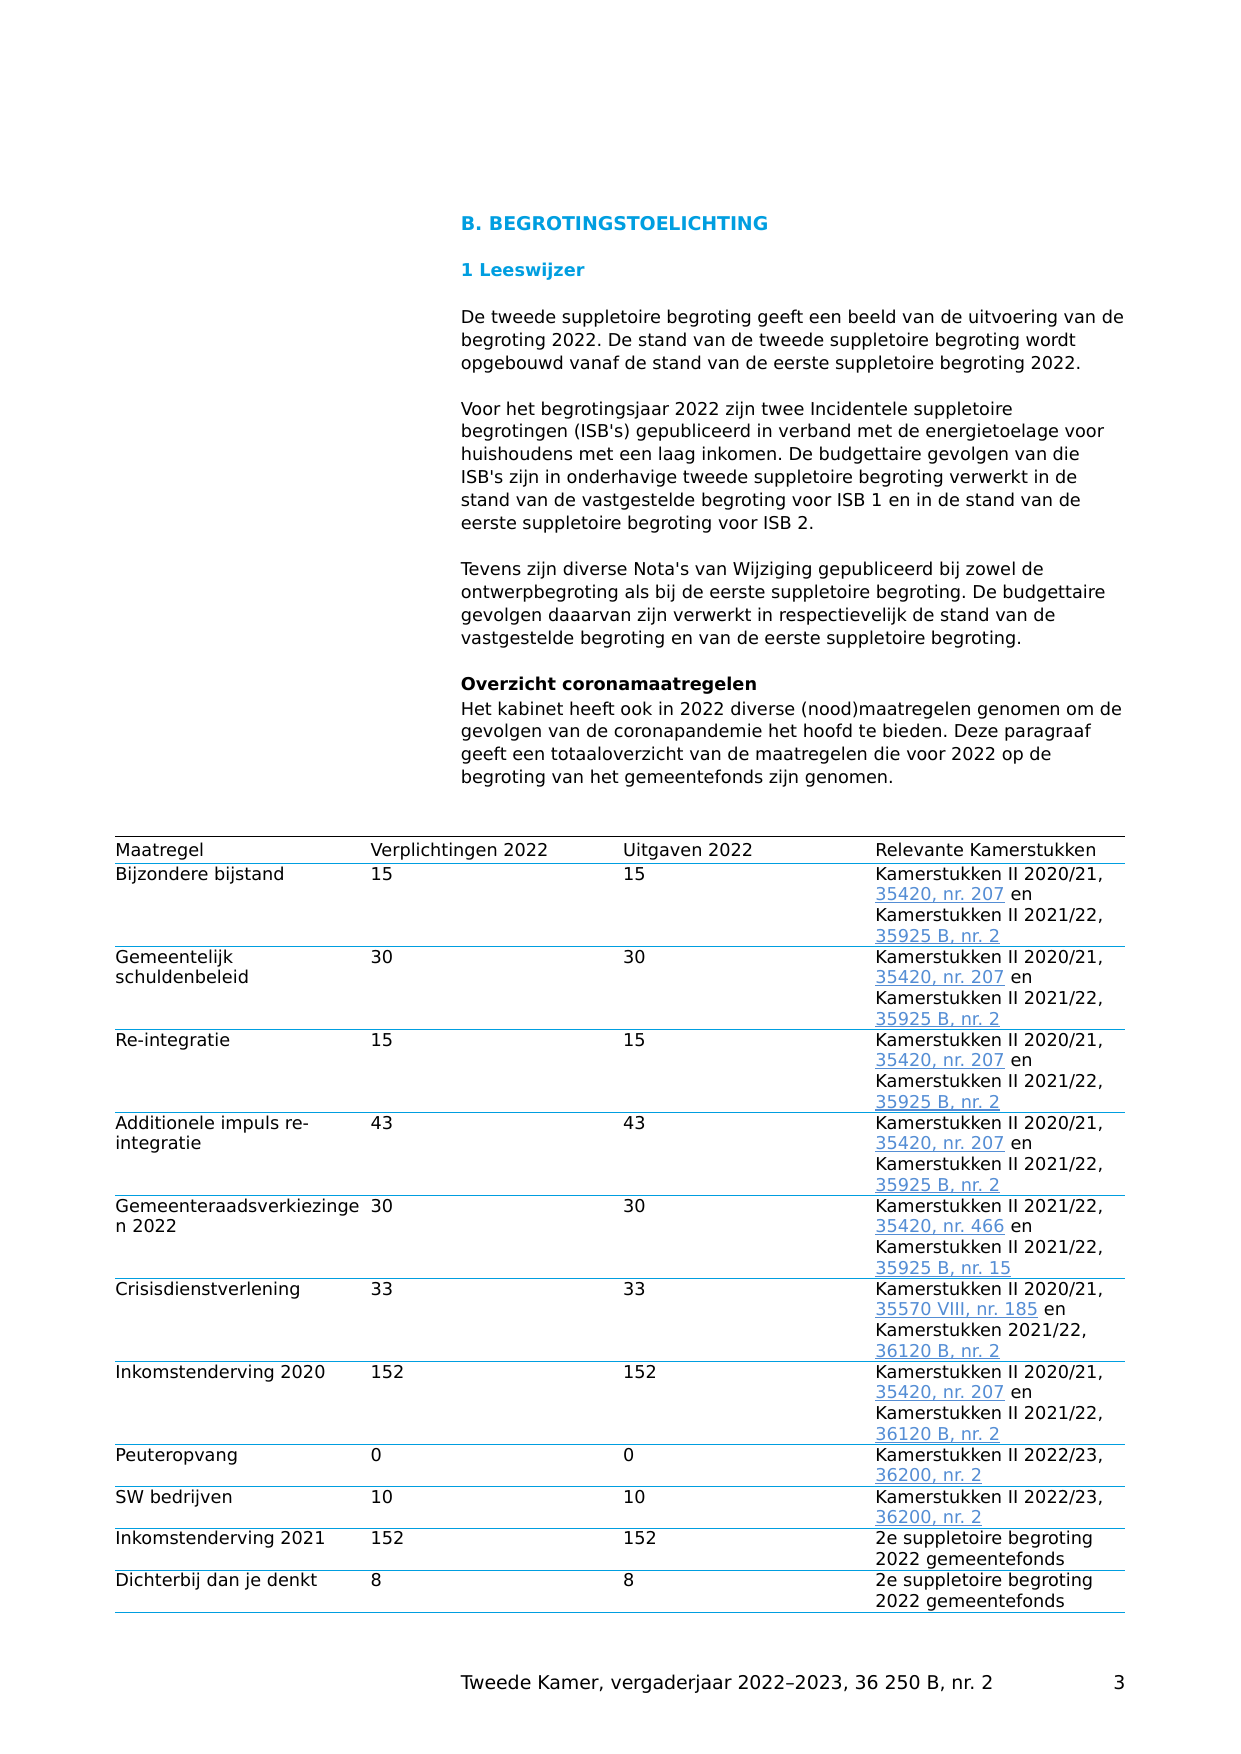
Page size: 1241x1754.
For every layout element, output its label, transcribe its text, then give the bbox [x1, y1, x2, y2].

table_cell Kamerstukken II 2020/21, 35420, nr. 207 en Kamerstukken II 2021/22, 35925 B, nr. 2 [872, 1030, 1125, 1112]
table_cell Kamerstukken II 2020/21, 35420, nr. 207 en Kamerstukken II 2021/22, 35925 B, nr. 2 [872, 864, 1125, 946]
table_cell Inkomstenderving 2021 [115, 1529, 367, 1569]
text Overzicht coronamaatregelen [461, 672, 1125, 694]
table_cell Maatregel [115, 837, 367, 863]
table_cell SW bedrijven [115, 1487, 367, 1528]
table_cell 30 [368, 947, 620, 1029]
table_cell 10 [368, 1487, 620, 1528]
table_cell 0 [368, 1445, 620, 1486]
table_cell Kamerstukken II 2022/23, 36200, nr. 2 [872, 1445, 1125, 1486]
table_cell 15 [620, 864, 872, 946]
table_cell 8 [368, 1571, 620, 1611]
table_cell Kamerstukken II 2020/21, 35420, nr. 207 en Kamerstukken II 2021/22, 35925 B, nr. 2 [872, 947, 1125, 1029]
table_cell 43 [368, 1113, 620, 1195]
table_cell Relevante Kamerstukken [872, 837, 1125, 863]
text Het kabinet heeft ook in 2022 diverse (nood)maatregelen genomen om de gevolgen van de coronapandemie het hoofd te bieden. Deze paragraaf geeft een totaaloverzicht van de maatregelen die voor 2022 op de begroting van het gemeentefonds zijn genomen. [461, 697, 1125, 788]
table_cell Kamerstukken II 2020/21, 35420, nr. 207 en Kamerstukken II 2021/22, 36120 B, nr. 2 [872, 1362, 1125, 1444]
table_cell 2e suppletoire begroting 2022 gemeentefonds [872, 1529, 1125, 1569]
table_cell 15 [368, 864, 620, 946]
table_cell Crisisdienstverlening [115, 1279, 367, 1361]
table_cell 15 [620, 1030, 872, 1112]
table_cell Kamerstukken II 2020/21, 35420, nr. 207 en Kamerstukken II 2021/22, 35925 B, nr. 2 [872, 1113, 1125, 1195]
table_cell Additionele impuls re-integratie [115, 1113, 367, 1195]
table_cell 43 [620, 1113, 872, 1195]
table_cell Re-integratie [115, 1030, 367, 1112]
table_cell 152 [368, 1362, 620, 1444]
title B. BEGROTINGSTOELICHTING [461, 213, 1125, 235]
table_cell Kamerstukken II 2022/23, 36200, nr. 2 [872, 1487, 1125, 1528]
table_cell 30 [620, 1196, 872, 1278]
table_cell Verplichtingen 2022 [368, 837, 620, 863]
table_cell 2e suppletoire begroting 2022 gemeentefonds [872, 1571, 1125, 1611]
table_header Tabel 1 Overzicht corona maatregelen op de begroting gemeentefonds (GF) (bedragen x € 1 miljoen) [115, 811, 1125, 836]
table_cell 30 [620, 947, 872, 1029]
table_cell 152 [620, 1362, 872, 1444]
table_cell 33 [620, 1279, 872, 1361]
table_cell Kamerstukken II 2021/22, 35420, nr. 466 en Kamerstukken II 2021/22, 35925 B, nr. 15 [872, 1196, 1125, 1278]
text De tweede suppletoire begroting geeft een beeld van de uitvoering van de begroting 2022. De stand van de tweede suppletoire begroting wordt opgebouwd vanaf de stand van de eerste suppletoire begroting 2022. [461, 305, 1125, 374]
table_cell 152 [620, 1529, 872, 1569]
text Voor het begrotingsjaar 2022 zijn twee Incidentele suppletoire begrotingen (ISB's) gepubliceerd in verband met de energietoelage voor huishoudens met een laag inkomen. De budgettaire gevolgen van die ISB's zijn in onderhavige tweede suppletoire begroting verwerkt in de stand van de vastgestelde begroting voor ISB 1 en in de stand van de eerste suppletoire begroting voor ISB 2. [461, 397, 1125, 534]
table_cell 30 [368, 1196, 620, 1278]
table_cell Peuteropvang [115, 1445, 367, 1486]
table_cell Kamerstukken II 2020/21, 35570 VIII, nr. 185 en Kamerstukken 2021/22, 36120 B, nr. 2 [872, 1279, 1125, 1361]
table_cell Inkomstenderving 2020 [115, 1362, 367, 1444]
table_cell Uitgaven 2022 [620, 837, 872, 863]
table_cell 8 [620, 1571, 872, 1611]
text Tevens zijn diverse Nota's van Wijziging gepubliceerd bij zowel de ontwerpbegroting als bij de eerste suppletoire begroting. De budgettaire gevolgen daaarvan zijn verwerkt in respectievelijk de stand van de vastgestelde begroting en van de eerste suppletoire begroting. [461, 557, 1125, 649]
table_cell Dichterbij dan je denkt [115, 1571, 367, 1611]
table_cell Gemeentelijk schuldenbeleid [115, 947, 367, 1029]
table_cell 10 [620, 1487, 872, 1528]
title 1 Leeswijzer [461, 258, 1125, 281]
table_cell Bijzondere bijstand [115, 864, 367, 946]
table_cell Gemeenteraadsverkiezingen 2022 [115, 1196, 367, 1278]
table_cell 152 [368, 1529, 620, 1569]
table_cell 15 [368, 1030, 620, 1112]
table_cell 33 [368, 1279, 620, 1361]
table_cell 0 [620, 1445, 872, 1486]
